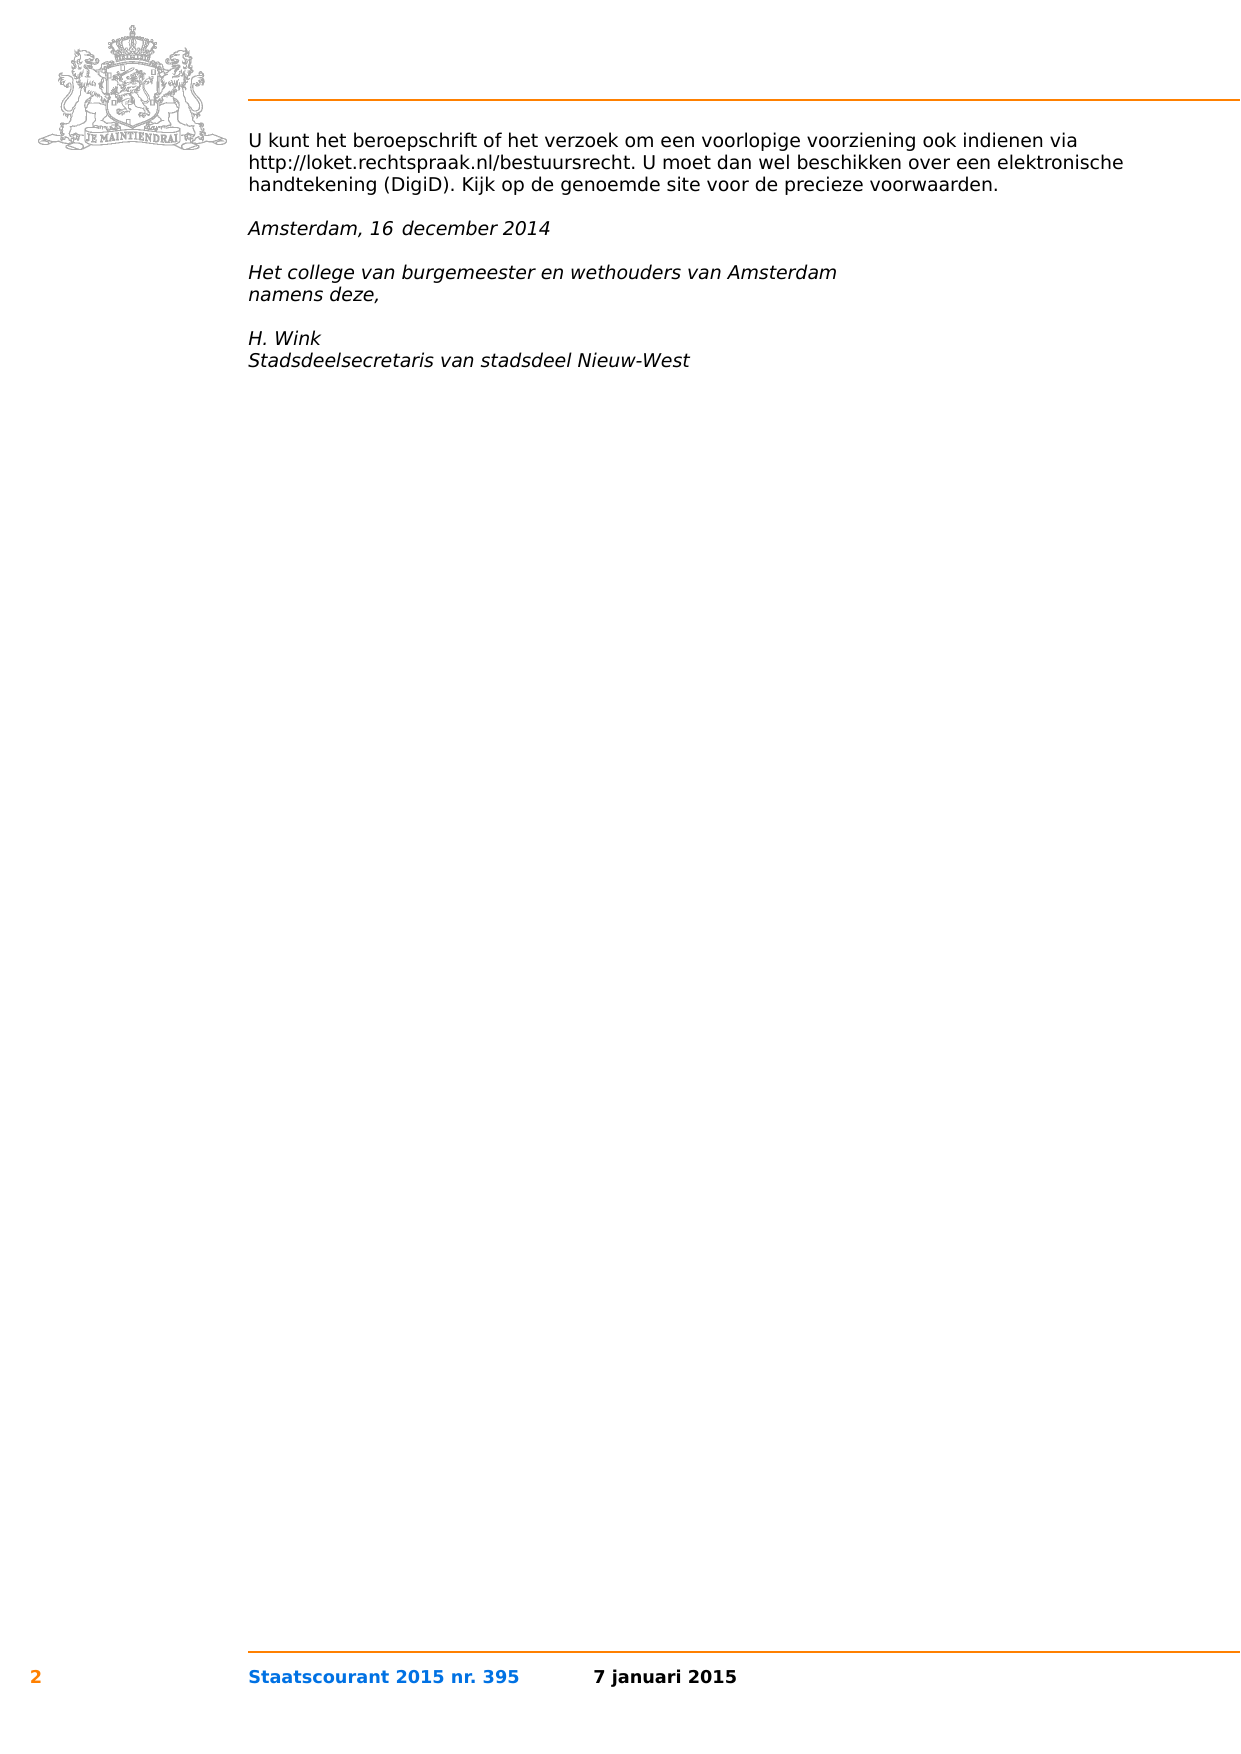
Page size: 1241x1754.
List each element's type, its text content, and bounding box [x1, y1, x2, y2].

text Het college van burgemeester en wethouders van Amsterdam namens deze, H. Wink Stadsdeelsecretaris van stadsdeel Nieuw-West [248, 262, 1163, 371]
picture [38, 25, 227, 150]
text Amsterdam, 16 december 2014 [248, 218, 1163, 240]
text U kunt het beroepschrift of het verzoek om een voorlopige voorziening ook indienen via http://loket.rechtspraak.nl/bestuursrecht. U moet dan wel beschikken over een elektronische handtekening (DigiD). Kijk op de genoemde site voor de precieze voorwaarden. [248, 130, 1163, 196]
